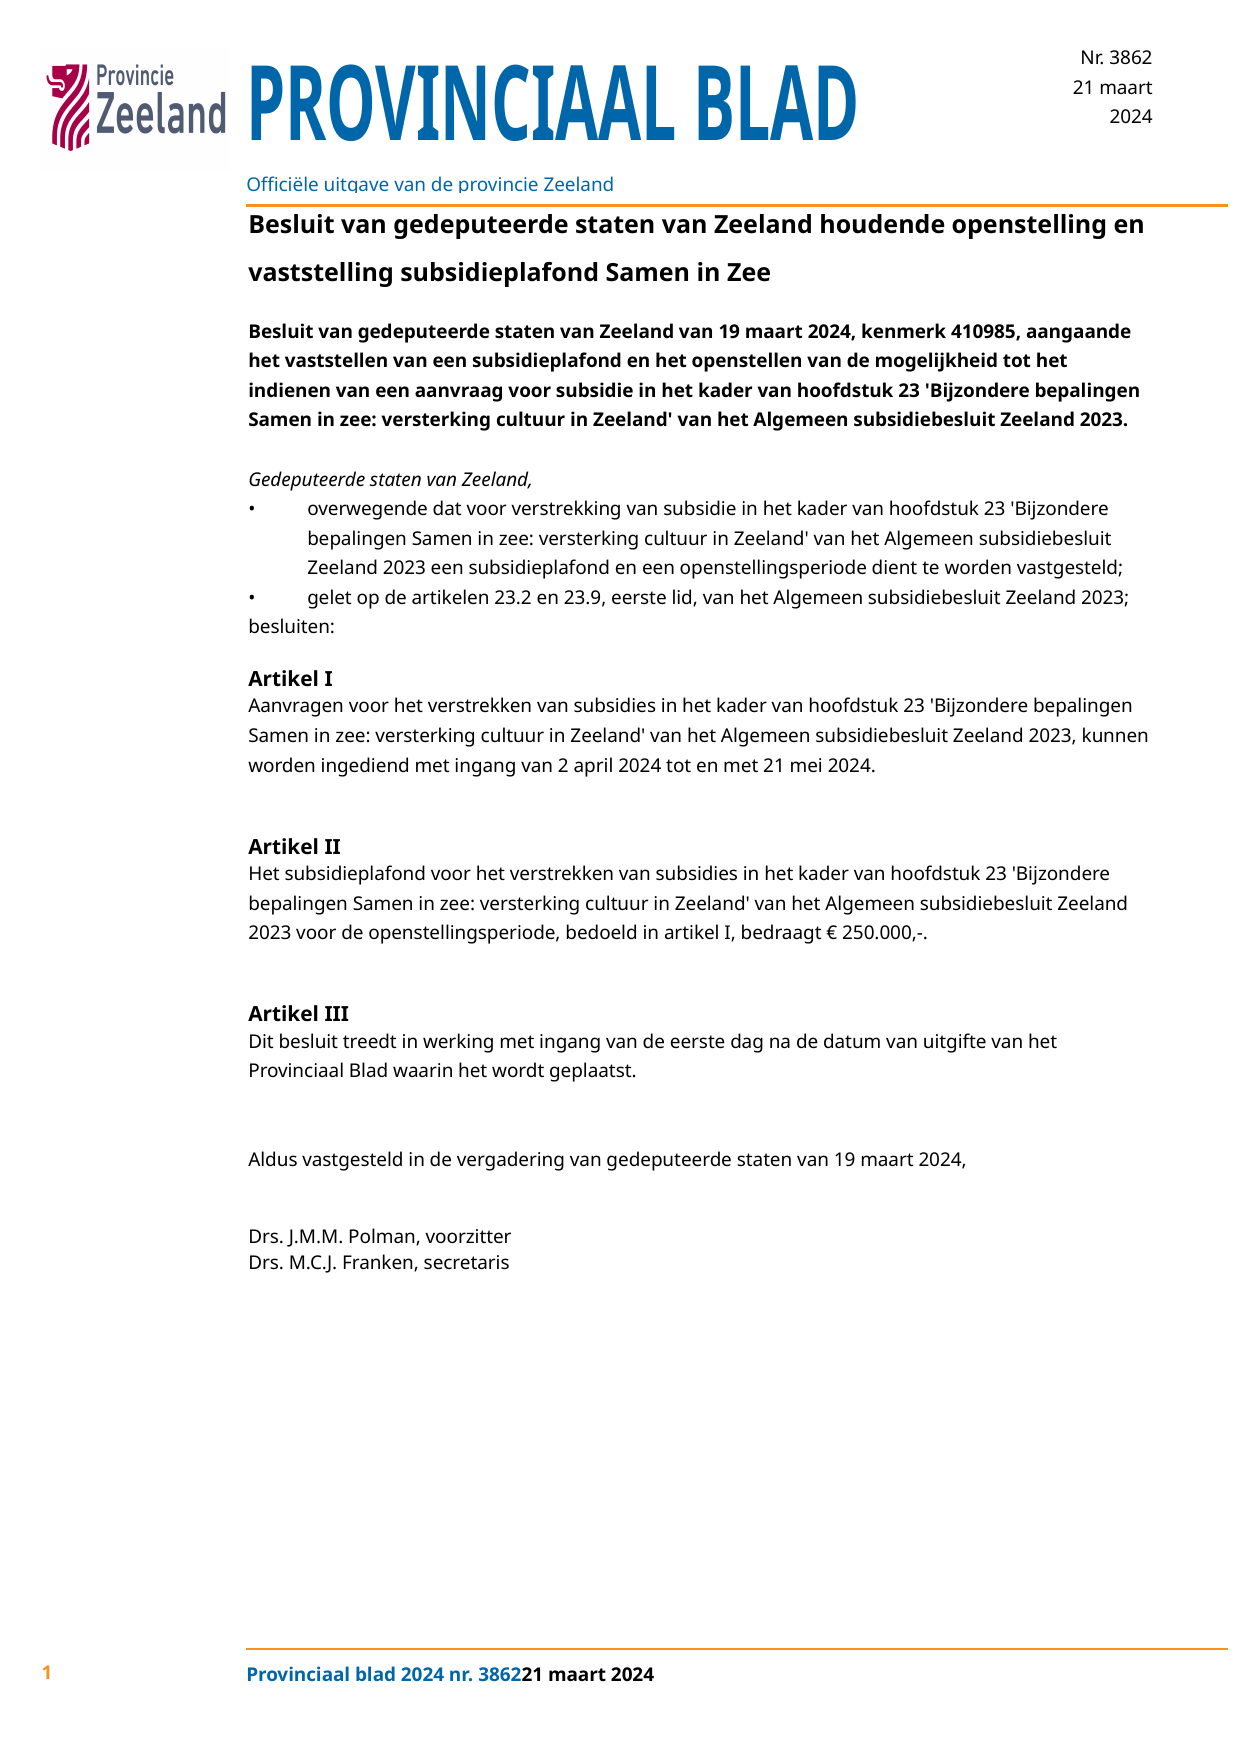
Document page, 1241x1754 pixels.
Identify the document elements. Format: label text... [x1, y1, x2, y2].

text Besluit van gedeputeerde staten van Zeeland van 19 maart 2024, kenmerk 410985, aangaande het vaststellen van een subsidieplafond en het openstellen van de mogelijkheid tot het indienen van een aanvraag voor subsidie in het kader van hoofdstuk 23 'Bijzondere bepalingen Samen in zee: versterking cultuur in Zeeland' van het Algemeen subsidiebesluit Zeeland 2023. [248, 318, 1152, 432]
text Aldus vastgesteld in de vergadering van gedeputeerde staten van 19 maart 2024, [248, 1146, 1152, 1172]
text Gedeputeerde staten van Zeeland, [248, 466, 1152, 492]
text Dit besluit treedt in werking met ingang van de eerste dag na de datum van uitgifte van het Provinciaal Blad waarin het wordt geplaatst. [248, 1028, 1152, 1083]
text Artikel I [248, 664, 1152, 693]
text besluiten: [248, 614, 1152, 639]
text Aanvragen voor het verstrekken van subsidies in het kader van hoofdstuk 23 'Bijzondere bepalingen Samen in zee: versterking cultuur in Zeeland' van het Algemeen subsidiebesluit Zeeland 2023, kunnen worden ingediend met ingang van 2 april 2024 tot en met 21 mei 2024. [248, 693, 1152, 777]
text Drs. J.M.M. Polman, voorzitter [248, 1223, 1152, 1249]
list overwegende dat voor verstrekking van subsidie in het kader van hoofdstuk 23 'Bijzondere bepalingen Samen in zee: versterking cultuur in Zeeland' van het Algemeen subsidiebesluit Zeeland 2023 een subsidieplafond en een openstellingsperiode dient te worden vastgesteld; [248, 495, 1152, 580]
picture [41, 47, 231, 172]
text Artikel III [248, 999, 1152, 1028]
text Besluit van gedeputeerde staten van Zeeland houdende openstelling en vaststelling subsidieplafond Samen in Zee [248, 207, 1152, 288]
text Artikel II [248, 832, 1152, 860]
text Het subsidieplafond voor het verstrekken van subsidies in het kader van hoofdstuk 23 'Bijzondere bepalingen Samen in zee: versterking cultuur in Zeeland' van het Algemeen subsidiebesluit Zeeland 2023 voor de openstellingsperiode, bedoeld in artikel I, bedraagt € 250.000,-. [248, 860, 1152, 945]
list gelet op de artikelen 23.2 en 23.9, eerste lid, van het Algemeen subsidiebesluit Zeeland 2023; [248, 584, 1152, 610]
text Drs. M.C.J. Franken, secretaris [248, 1249, 1152, 1275]
